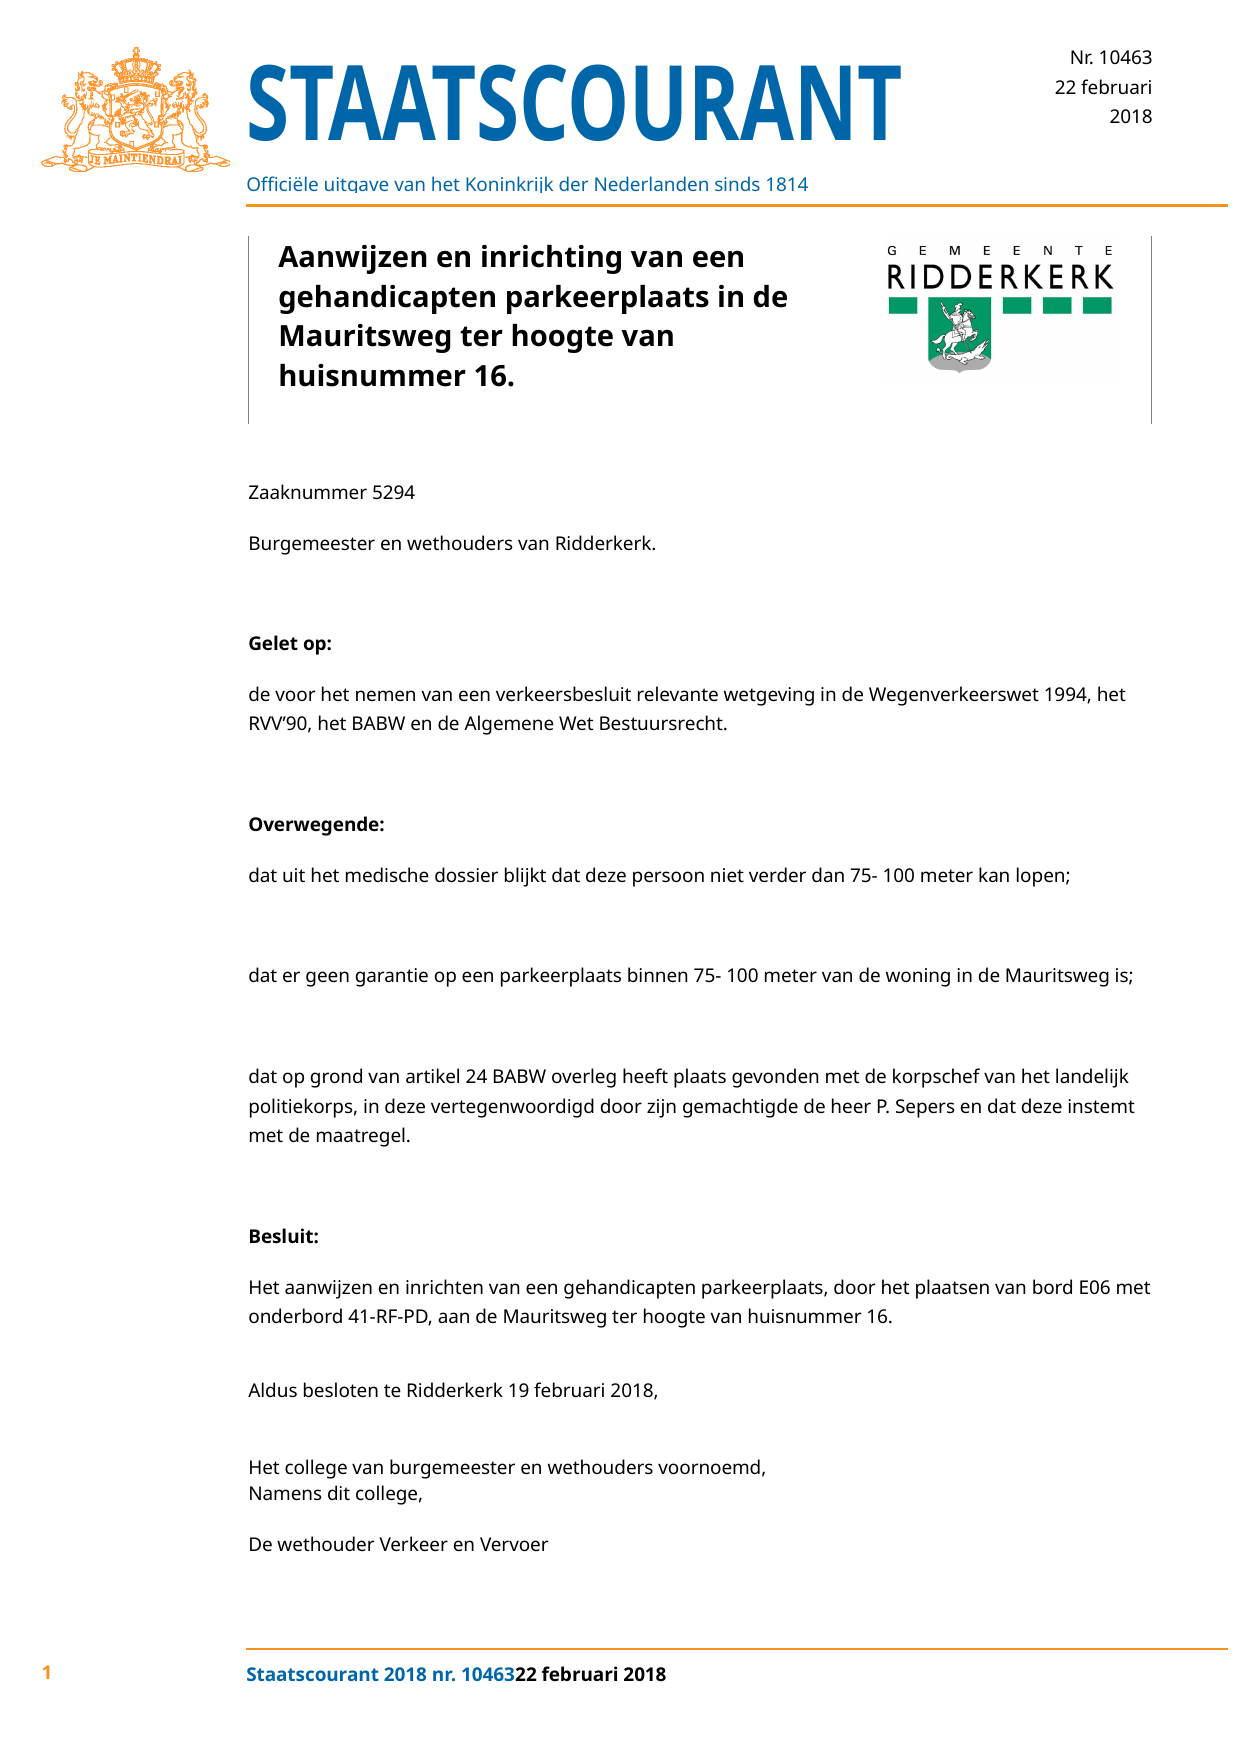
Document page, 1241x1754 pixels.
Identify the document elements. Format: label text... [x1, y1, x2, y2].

text Gelet op: [248, 631, 1152, 656]
table_header [850, 236, 1151, 424]
text Het aanwijzen en inrichten van een gehandicapten parkeerplaats, door het plaatsen van bord E06 met onderbord 41-RF-PD, aan de Mauritsweg ter hoogte van huisnummer 16. [248, 1274, 1152, 1329]
table_header Aanwijzen en inrichting van een gehandicapten parkeerplaats in de Mauritsweg ter hoogte van huisnummer 16. [249, 236, 850, 424]
text Namens dit college, [248, 1480, 1152, 1506]
text dat op grond van artikel 24 BABW overleg heeft plaats gevonden met de korpschef van het landelijk politiekorps, in deze vertegenwoordigd door zijn gemachtigde de heer P. Sepers en dat deze instemt met de maatregel. [248, 1063, 1152, 1148]
picture [41, 47, 231, 172]
text Overwegende: [248, 811, 1152, 837]
text Besluit: [248, 1223, 1152, 1249]
text Zaaknummer 5294 [248, 479, 1152, 505]
text dat er geen garantie op een parkeerplaats binnen 75- 100 meter van de woning in de Mauritsweg is; [248, 963, 1152, 988]
text dat uit het medische dossier blijkt dat deze persoon niet verder dan 75- 100 meter kan lopen; [248, 862, 1152, 888]
text Burgemeester en wethouders van Ridderkerk. [248, 530, 1152, 556]
picture [882, 236, 1119, 383]
text De wethouder Verkeer en Vervoer [248, 1531, 1152, 1557]
text Het college van burgemeester en wethouders voornoemd, [248, 1454, 1152, 1480]
text de voor het nemen van een verkeersbesluit relevante wetgeving in de Wegenverkeerswet 1994, het RVV’90, het BABW en de Algemene Wet Bestuursrecht. [248, 681, 1152, 736]
text Aldus besloten te Ridderkerk 19 februari 2018, [248, 1377, 1152, 1403]
